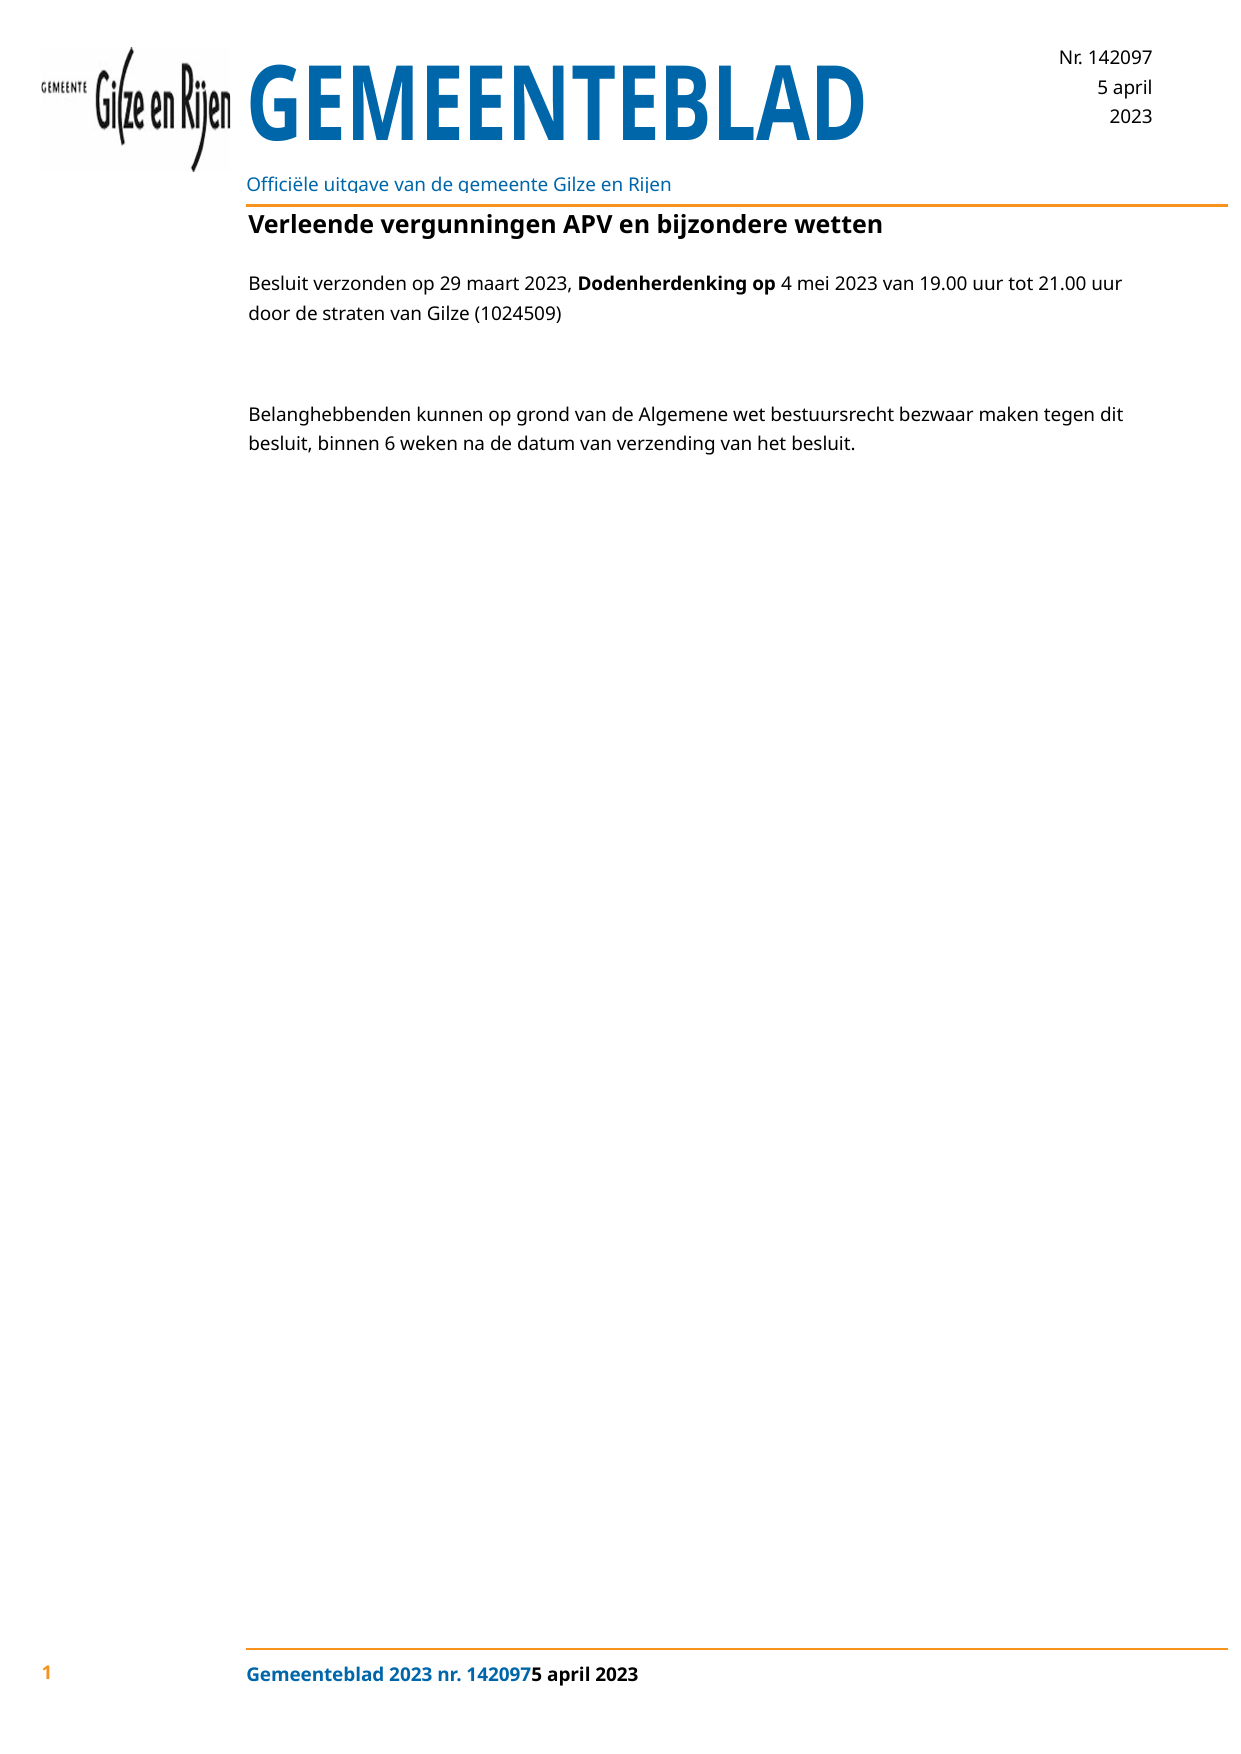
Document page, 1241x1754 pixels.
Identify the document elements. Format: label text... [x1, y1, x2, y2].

text Belanghebbenden kunnen op grond van de Algemene wet bestuursrecht bezwaar maken tegen dit besluit, binnen 6 weken na de datum van verzending van het besluit. [248, 401, 1152, 456]
text Besluit verzonden op 29 maart 2023, Dodenherdenking op 4 mei 2023 van 19.00 uur tot 21.00 uur door de straten van Gilze (1024509) [248, 270, 1152, 326]
picture [41, 47, 231, 172]
text Verleende vergunningen APV en bijzondere wetten [248, 207, 1152, 241]
